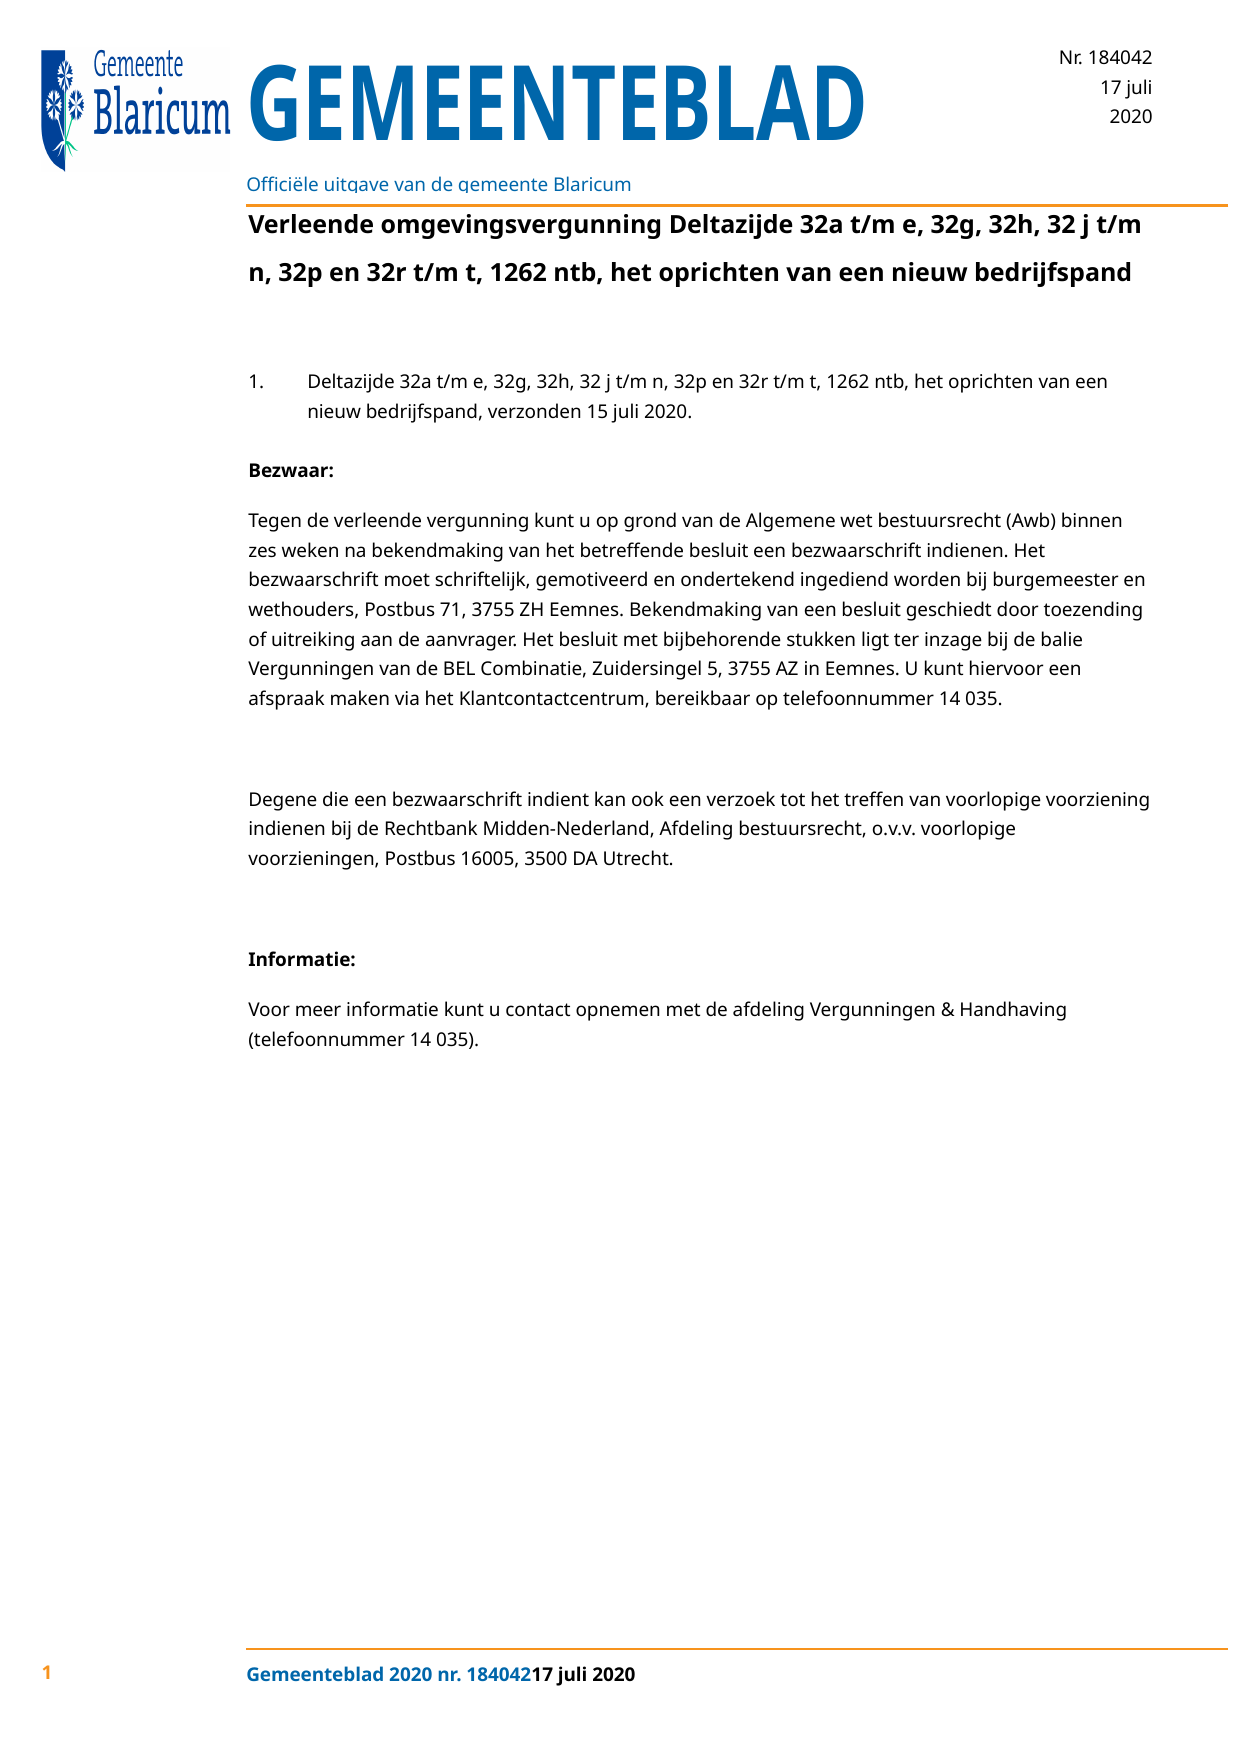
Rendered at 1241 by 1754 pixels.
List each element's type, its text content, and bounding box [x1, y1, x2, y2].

text Degene die een bezwaarschrift indient kan ook een verzoek tot het treffen van voorlopige voorziening indienen bij de Rechtbank Midden-Nederland, Afdeling bestuursrecht, o.v.v. voorlopige voorzieningen, Postbus 16005, 3500 DA Utrecht. [248, 786, 1152, 871]
text Informatie: [248, 946, 1152, 972]
text Tegen de verleende vergunning kunt u op grond van de Algemene wet bestuursrecht (Awb) binnen zes weken na bekendmaking van het betreffende besluit een bezwaarschrift indienen. Het bezwaarschrift moet schriftelijk, gemotiveerd en ondertekend ingediend worden bij burgemeester en wethouders, Postbus 71, 3755 ZH Eemnes. Bekendmaking van een besluit geschiedt door toezending of uitreiking aan de aanvrager. Het besluit met bijbehorende stukken ligt ter inzage bij de balie Vergunningen van de BEL Combinatie, Zuidersingel 5, 3755 AZ in Eemnes. U kunt hiervoor een afspraak maken via het Klantcontactcentrum, bereikbaar op telefoonnummer 14 035. [248, 507, 1152, 711]
picture [41, 47, 231, 172]
text Voor meer informatie kunt u contact opnemen met de afdeling Vergunningen & Handhaving (telefoonnummer 14 035). [248, 996, 1152, 1052]
list Deltazijde 32a t/m e, 32g, 32h, 32 j t/m n, 32p en 32r t/m t, 1262 ntb, het oprichten van een nieuw bedrijfspand, verzonden 15 juli 2020. [248, 368, 1152, 424]
text Bezwaar: [248, 457, 1152, 483]
text Verleende omgevingsvergunning Deltazijde 32a t/m e, 32g, 32h, 32 j t/m n, 32p en 32r t/m t, 1262 ntb, het oprichten van een nieuw bedrijfspand [248, 207, 1152, 288]
